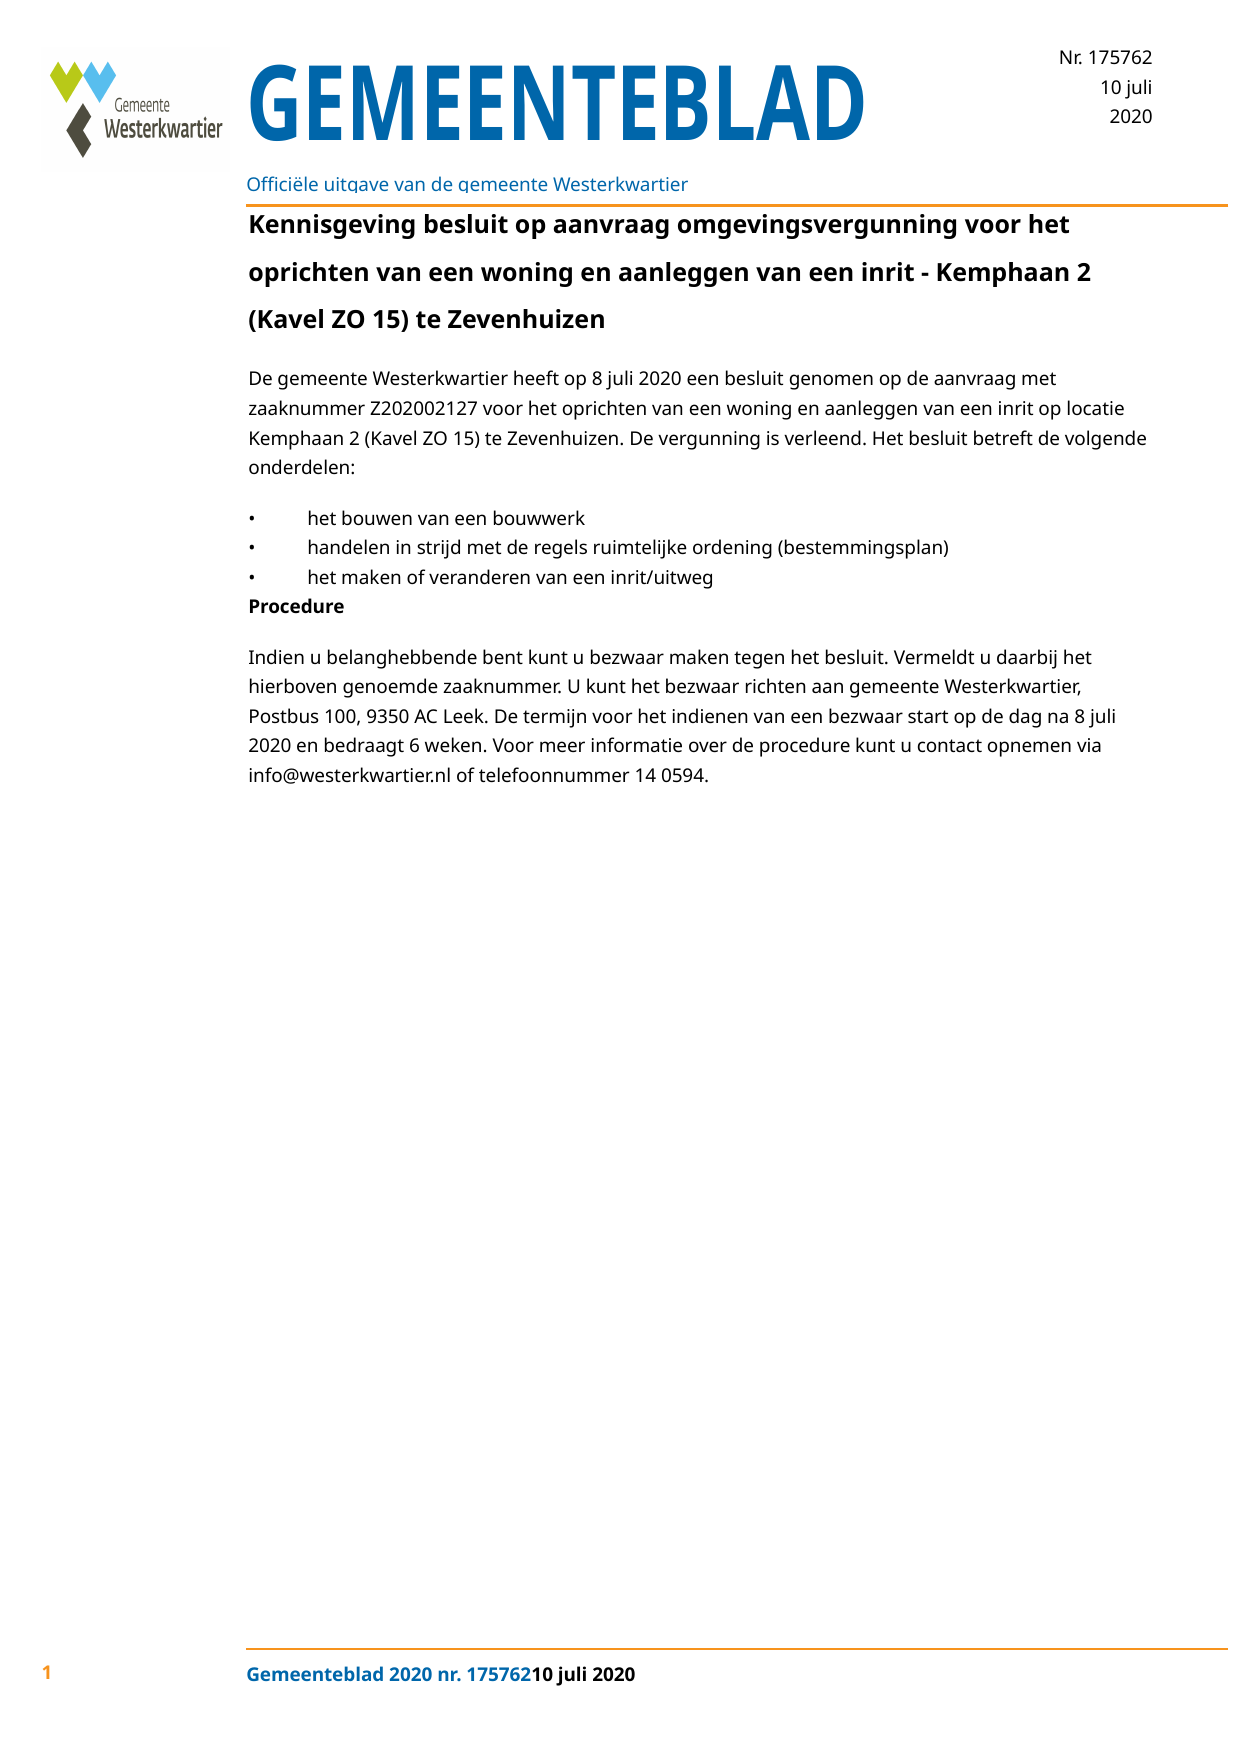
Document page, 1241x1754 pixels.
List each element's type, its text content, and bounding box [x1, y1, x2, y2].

list het maken of veranderen van een inrit/uitweg [248, 564, 1152, 589]
list het bouwen van een bouwwerk [248, 505, 1152, 530]
text Procedure [248, 593, 1152, 619]
text Kennisgeving besluit op aanvraag omgevingsvergunning voor het oprichten van een woning en aanleggen van een inrit - Kemphaan 2 (Kavel ZO 15) te Zevenhuizen [248, 207, 1152, 336]
list handelen in strijd met de regels ruimtelijke ordening (bestemmingsplan) [248, 534, 1152, 560]
picture [41, 47, 231, 172]
text De gemeente Westerkwartier heeft op 8 juli 2020 een besluit genomen op de aanvraag met zaaknummer Z202002127 voor het oprichten van een woning en aanleggen van een inrit op locatie Kemphaan 2 (Kavel ZO 15) te Zevenhuizen. De vergunning is verleend. Het besluit betreft de volgende onderdelen: [248, 366, 1152, 480]
text Indien u belanghebbende bent kunt u bezwaar maken tegen het besluit. Vermeldt u daarbij het hierboven genoemde zaaknummer. U kunt het bezwaar richten aan gemeente Westerkwartier, Postbus 100, 9350 AC Leek. De termijn voor het indienen van een bezwaar start op de dag na 8 juli 2020 en bedraagt 6 weken. Voor meer informatie over de procedure kunt u contact opnemen via info@westerkwartier.nl of telefoonnummer 14 0594. [248, 644, 1152, 788]
